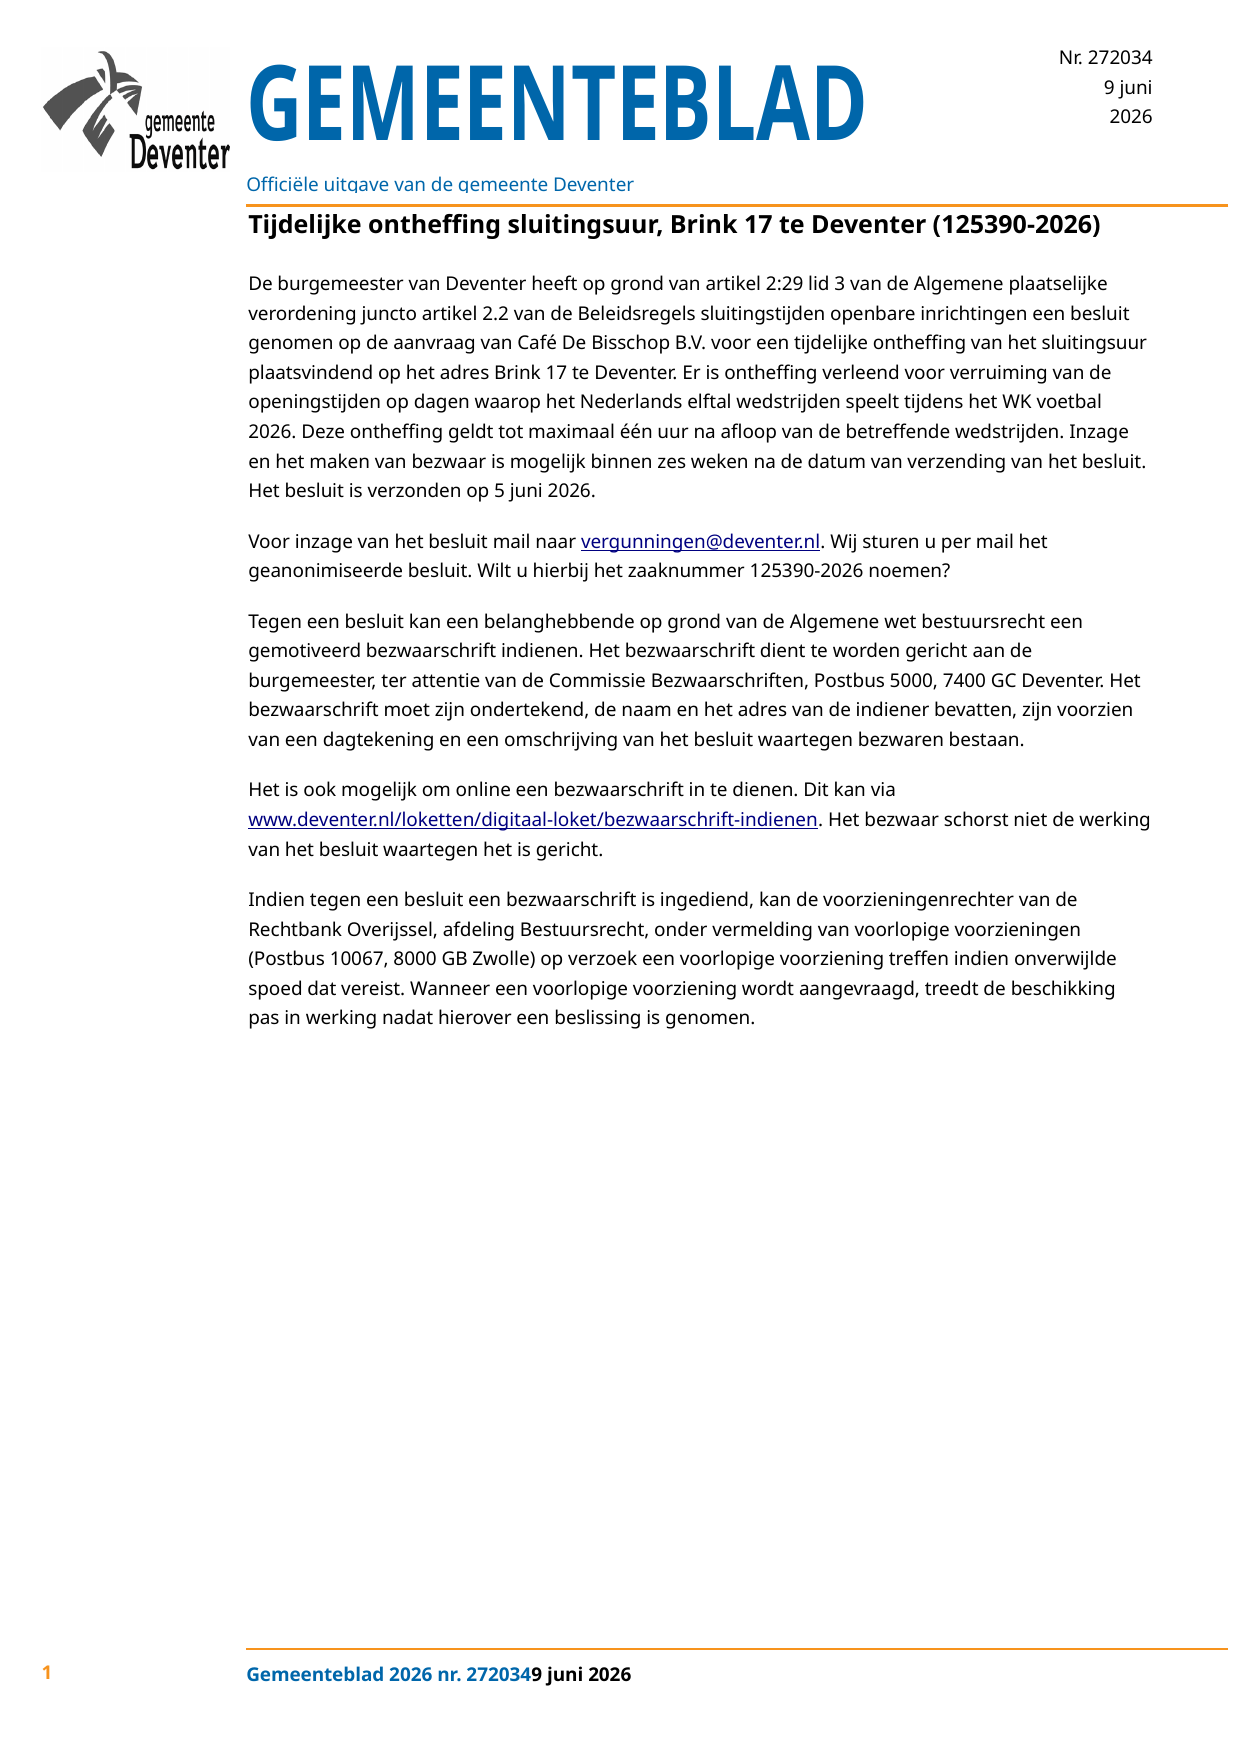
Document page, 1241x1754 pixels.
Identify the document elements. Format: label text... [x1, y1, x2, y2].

picture [41, 47, 231, 172]
text Het is ook mogelijk om online een bezwaarschrift in te dienen. Dit kan via www.deventer.nl/loketten/digitaal-loket/bezwaarschrift-indienen. Het bezwaar schorst niet de werking van het besluit waartegen het is gericht. [248, 777, 1152, 861]
text Indien tegen een besluit een bezwaarschrift is ingediend, kan de voorzieningenrechter van de Rechtbank Overijssel, afdeling Bestuursrecht, onder vermelding van voorlopige voorzieningen (Postbus 10067, 8000 GB Zwolle) op verzoek een voorlopige voorziening treffen indien onverwijlde spoed dat vereist. Wanneer een voorlopige voorziening wordt aangevraagd, treedt de beschikking pas in werking nadat hierover een beslissing is genomen. [248, 886, 1152, 1030]
text Tijdelijke ontheffing sluitingsuur, Brink 17 te Deventer (125390-2026) [248, 207, 1152, 241]
text Voor inzage van het besluit mail naar vergunningen@deventer.nl. Wij sturen u per mail het geanonimiseerde besluit. Wilt u hierbij het zaaknummer 125390-2026 noemen? [248, 528, 1152, 583]
text Tegen een besluit kan een belanghebbende op grond van de Algemene wet bestuursrecht een gemotiveerd bezwaarschrift indienen. Het bezwaarschrift dient te worden gericht aan de burgemeester, ter attentie van de Commissie Bezwaarschriften, Postbus 5000, 7400 GC Deventer. Het bezwaarschrift moet zijn ondertekend, de naam en het adres van de indiener bevatten, zijn voorzien van een dagtekening en een omschrijving van het besluit waartegen bezwaren bestaan. [248, 608, 1152, 752]
text De burgemeester van Deventer heeft op grond van artikel 2:29 lid 3 van de Algemene plaatselijke verordening juncto artikel 2.2 van de Beleidsregels sluitingstijden openbare inrichtingen een besluit genomen op de aanvraag van Café De Bisschop B.V. voor een tijdelijke ontheffing van het sluitingsuur plaatsvindend op het adres Brink 17 te Deventer. Er is ontheffing verleend voor verruiming van de openingstijden op dagen waarop het Nederlands elftal wedstrijden speelt tijdens het WK voetbal 2026. Deze ontheffing geldt tot maximaal één uur na afloop van de betreffende wedstrijden. Inzage en het maken van bezwaar is mogelijk binnen zes weken na de datum van verzending van het besluit. Het besluit is verzonden op 5 juni 2026. [248, 270, 1152, 503]
